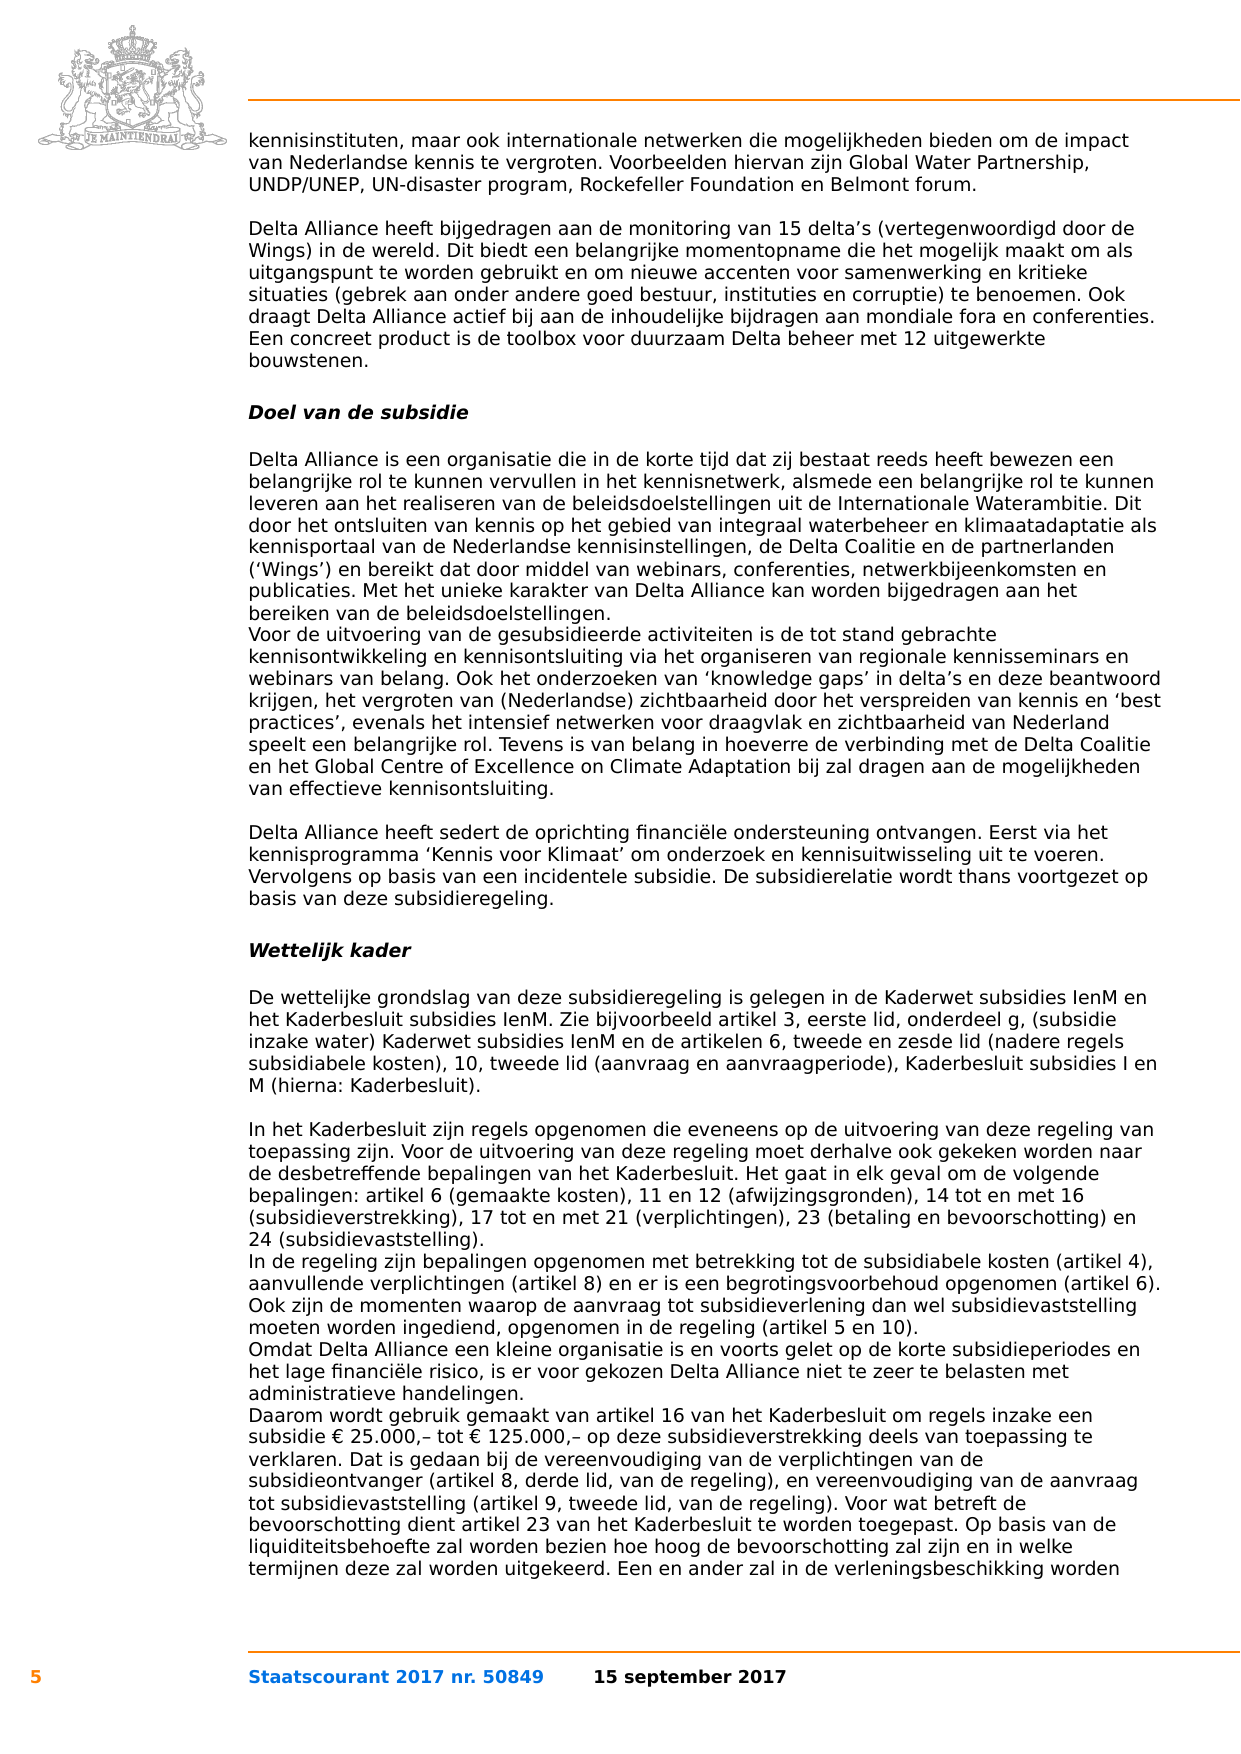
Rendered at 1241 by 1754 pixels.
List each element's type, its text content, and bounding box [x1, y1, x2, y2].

subtitle Doel van de subsidie [248, 402, 1163, 423]
text Voor de uitvoering van de gesubsidieerde activiteiten is de tot stand gebrachte kennisontwikkeling en kennisontsluiting via het organiseren van regionale kennisseminars en webinars van belang. Ook het onderzoeken van ‘knowledge gaps’ in delta’s en deze beantwoord krijgen, het vergroten van (Nederlandse) zichtbaarheid door het verspreiden van kennis en ‘best practices’, evenals het intensief netwerken voor draagvlak en zichtbaarheid van Nederland speelt een belangrijke rol. Tevens is van belang in hoeverre de verbinding met de Delta Coalitie en het Global Centre of Excellence on Climate Adaptation bij zal dragen aan de mogelijkheden van effectieve kennisontsluiting. [248, 624, 1163, 800]
text Delta Alliance heeft sedert de oprichting financiële ondersteuning ontvangen. Eerst via het kennisprogramma ‘Kennis voor Klimaat’ om onderzoek en kennisuitwisseling uit te voeren. Vervolgens op basis van een incidentele subsidie. De subsidierelatie wordt thans voortgezet op basis van deze subsidieregeling. [248, 822, 1163, 910]
text Omdat Delta Alliance een kleine organisatie is en voorts gelet op de korte subsidieperiodes en het lage financiële risico, is er voor gekozen Delta Alliance niet te zeer te belasten met administratieve handelingen. [248, 1338, 1163, 1404]
text In de regeling zijn bepalingen opgenomen met betrekking tot de subsidiabele kosten (artikel 4), aanvullende verplichtingen (artikel 8) en er is een begrotingsvoorbehoud opgenomen (artikel 6). Ook zijn de momenten waarop de aanvraag tot subsidieverlening dan wel subsidievaststelling moeten worden ingediend, opgenomen in de regeling (artikel 5 en 10). [248, 1251, 1163, 1338]
text Delta Alliance heeft bijgedragen aan de monitoring van 15 delta’s (vertegenwoordigd door de Wings) in de wereld. Dit biedt een belangrijke momentopname die het mogelijk maakt om als uitgangspunt te worden gebruikt en om nieuwe accenten voor samenwerking en kritieke situaties (gebrek aan onder andere goed bestuur, instituties en corruptie) te benoemen. Ook draagt Delta Alliance actief bij aan de inhoudelijke bijdragen aan mondiale fora en conferenties. Een concreet product is de toolbox voor duurzaam Delta beheer met 12 uitgewerkte bouwstenen. [248, 218, 1163, 372]
text Delta Alliance is een organisatie die in de korte tijd dat zij bestaat reeds heeft bewezen een belangrijke rol te kunnen vervullen in het kennisnetwerk, alsmede een belangrijke rol te kunnen leveren aan het realiseren van de beleidsdoelstellingen uit de Internationale Waterambitie. Dit door het ontsluiten van kennis op het gebied van integraal waterbeheer en klimaatadaptatie als kennisportaal van de Nederlandse kennisinstellingen, de Delta Coalitie en de partnerlanden (‘Wings’) en bereikt dat door middel van webinars, conferenties, netwerkbijeenkomsten en publicaties. Met het unieke karakter van Delta Alliance kan worden bijgedragen aan het bereiken van de beleidsdoelstellingen. [248, 448, 1163, 624]
picture [38, 25, 227, 150]
text kennisinstituten, maar ook internationale netwerken die mogelijkheden bieden om de impact van Nederlandse kennis te vergroten. Voorbeelden hiervan zijn Global Water Partnership, UNDP/UNEP, UN-disaster program, Rockefeller Foundation en Belmont forum. [248, 130, 1163, 196]
text Daarom wordt gebruik gemaakt van artikel 16 van het Kaderbesluit om regels inzake een subsidie € 25.000,– tot € 125.000,– op deze subsidieverstrekking deels van toepassing te verklaren. Dat is gedaan bij de vereenvoudiging van de verplichtingen van de subsidieontvanger (artikel 8, derde lid, van de regeling), en vereenvoudiging van de aanvraag tot subsidievaststelling (artikel 9, tweede lid, van de regeling). Voor wat betreft de bevoorschotting dient artikel 23 van het Kaderbesluit te worden toegepast. Op basis van de liquiditeitsbehoefte zal worden bezien hoe hoog de bevoorschotting zal zijn en in welke termijnen deze zal worden uitgekeerd. Een en ander zal in de verleningsbeschikking worden [248, 1404, 1163, 1580]
text De wettelijke grondslag van deze subsidieregeling is gelegen in de Kaderwet subsidies IenM en het Kaderbesluit subsidies IenM. Zie bijvoorbeeld artikel 3, eerste lid, onderdeel g, (subsidie inzake water) Kaderwet subsidies IenM en de artikelen 6, tweede en zesde lid (nadere regels subsidiabele kosten), 10, tweede lid (aanvraag en aanvraagperiode), Kaderbesluit subsidies I en M (hierna: Kaderbesluit). [248, 987, 1163, 1097]
subtitle Wettelijk kader [248, 940, 1163, 962]
text In het Kaderbesluit zijn regels opgenomen die eveneens op de uitvoering van deze regeling van toepassing zijn. Voor de uitvoering van deze regeling moet derhalve ook gekeken worden naar de desbetreffende bepalingen van het Kaderbesluit. Het gaat in elk geval om de volgende bepalingen: artikel 6 (gemaakte kosten), 11 en 12 (afwijzingsgronden), 14 tot en met 16 (subsidieverstrekking), 17 tot en met 21 (verplichtingen), 23 (betaling en bevoorschotting) en 24 (subsidievaststelling). [248, 1119, 1163, 1251]
